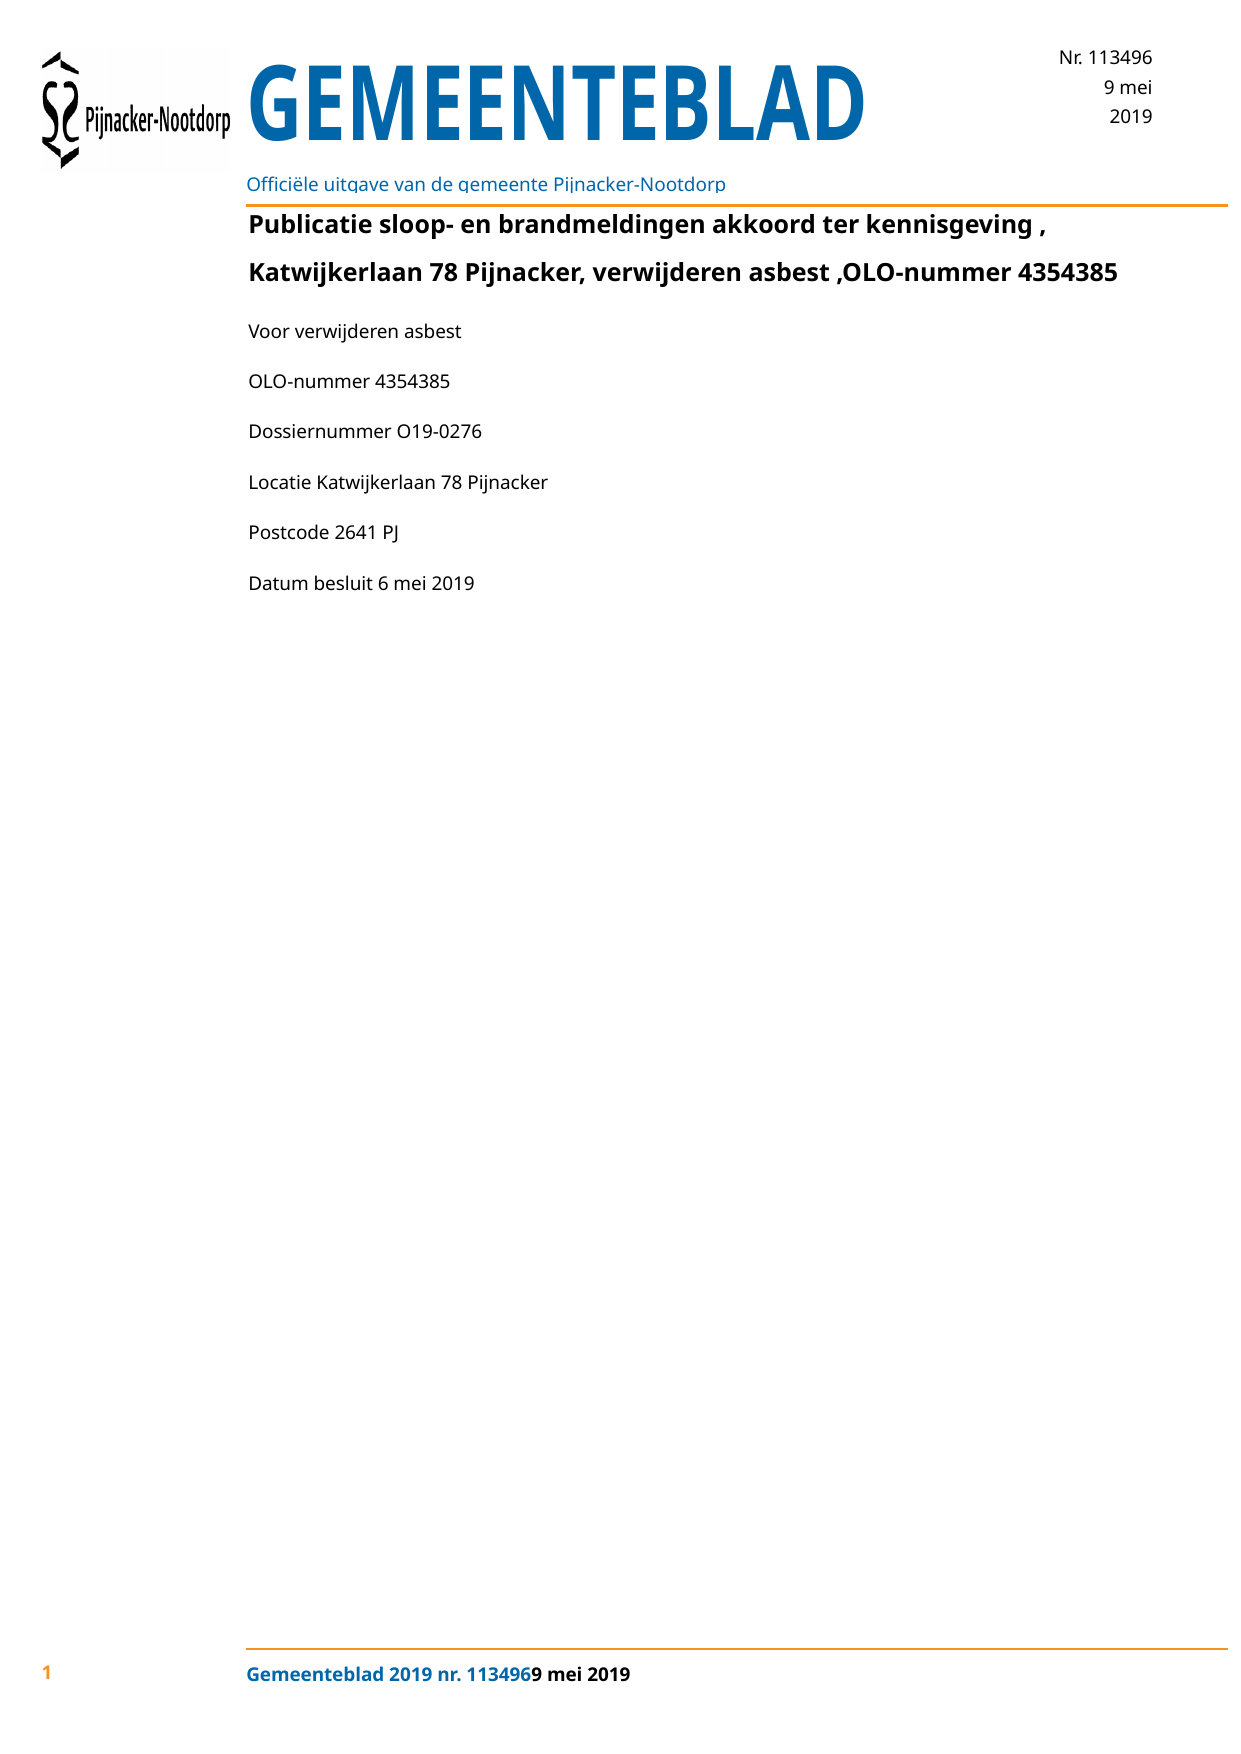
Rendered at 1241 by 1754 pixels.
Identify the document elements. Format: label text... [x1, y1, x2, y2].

text Dossiernummer O19-0276 [248, 419, 1152, 444]
text Postcode 2641 PJ [248, 519, 1152, 545]
text Datum besluit 6 mei 2019 [248, 570, 1152, 596]
text Voor verwijderen asbest [248, 318, 1152, 344]
text Publicatie sloop- en brandmeldingen akkoord ter kennisgeving , Katwijkerlaan 78 Pijnacker, verwijderen asbest ,OLO-nummer 4354385 [248, 207, 1152, 288]
text Locatie Katwijkerlaan 78 Pijnacker [248, 469, 1152, 495]
text OLO-nummer 4354385 [248, 368, 1152, 394]
picture [41, 47, 231, 172]
